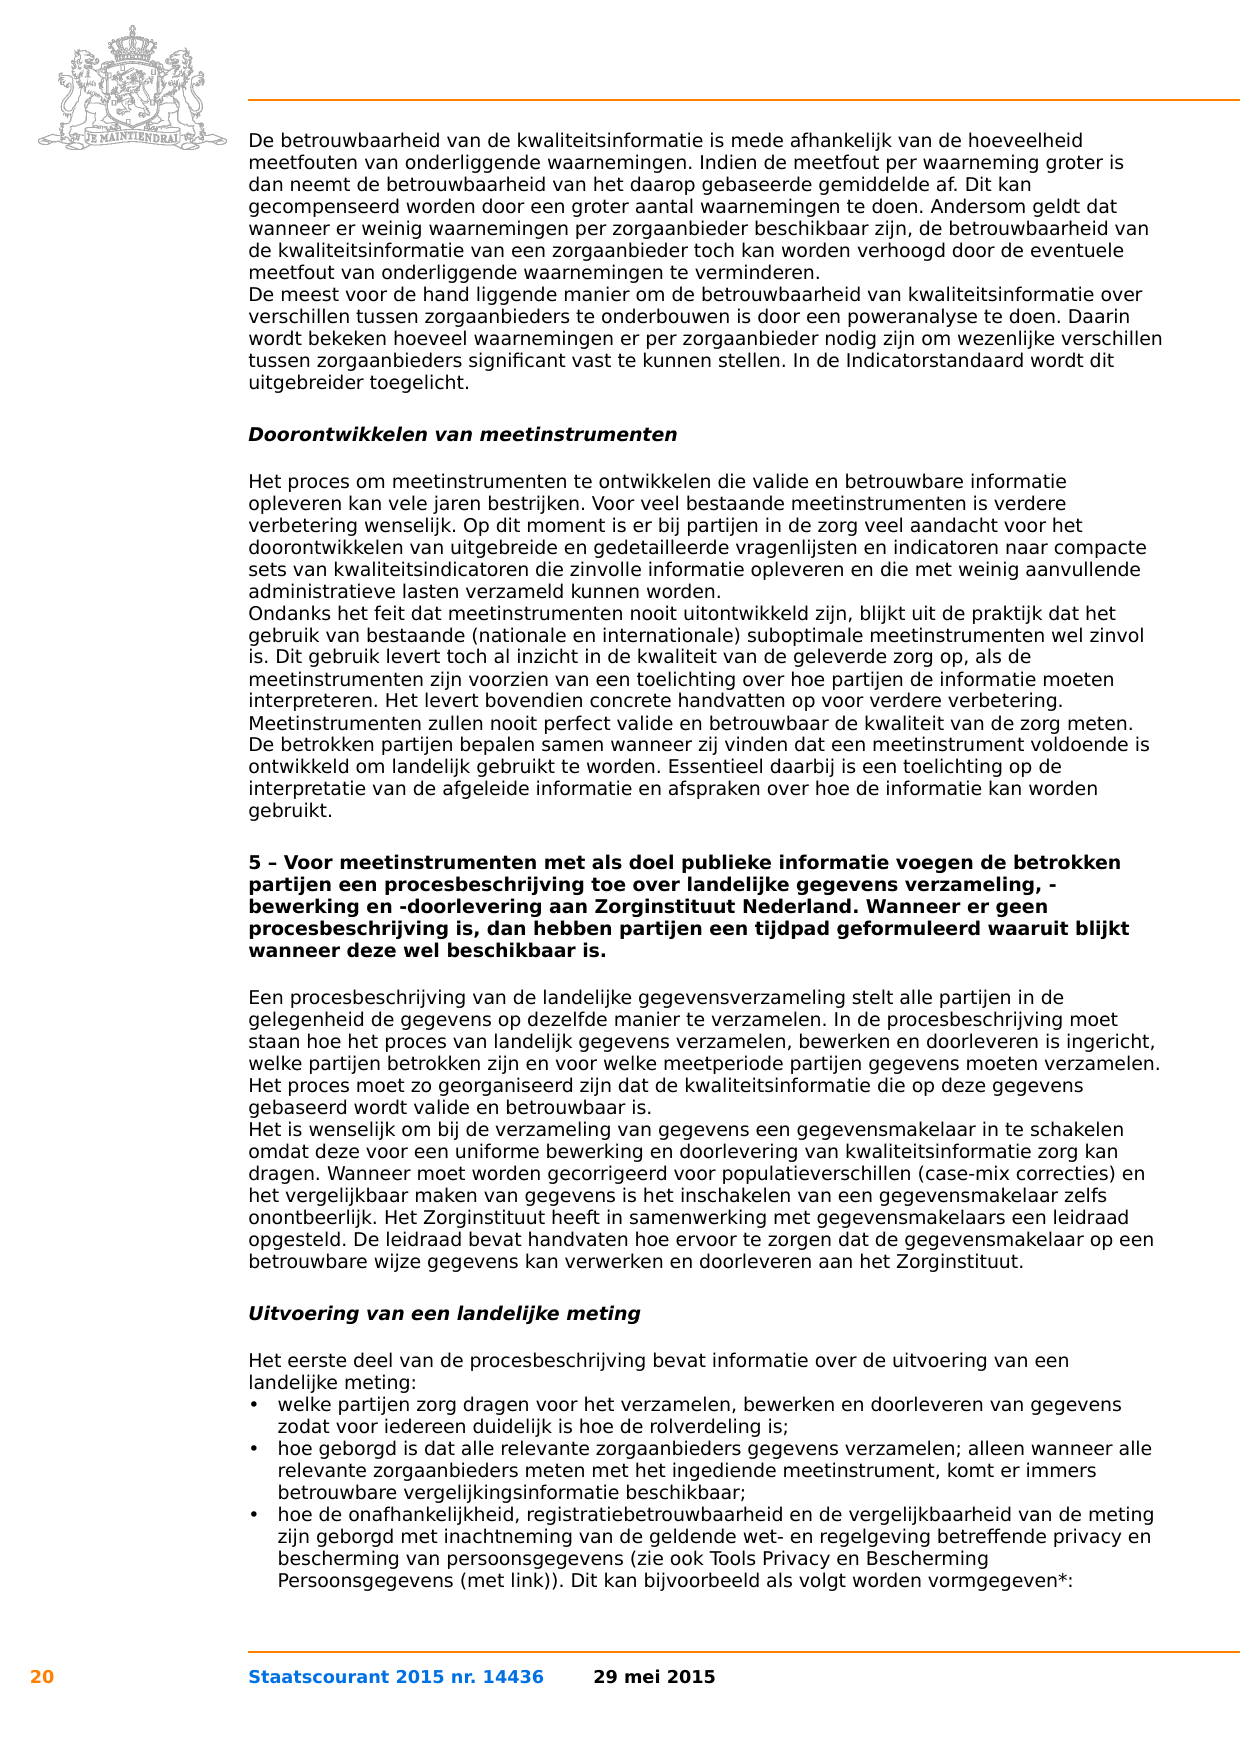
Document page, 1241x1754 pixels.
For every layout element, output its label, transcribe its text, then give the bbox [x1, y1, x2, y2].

text Het is wenselijk om bij de verzameling van gegevens een gegevensmakelaar in te schakelen omdat deze voor een uniforme bewerking en doorlevering van kwaliteitsinformatie zorg kan dragen. Wanneer moet worden gecorrigeerd voor populatieverschillen (case-mix correcties) en het vergelijkbaar maken van gegevens is het inschakelen van een gegevensmakelaar zelfs onontbeerlijk. Het Zorginstituut heeft in samenwerking met gegevensmakelaars een leidraad opgesteld. De leidraad bevat handvaten hoe ervoor te zorgen dat de gegevensmakelaar op een betrouwbare wijze gegevens kan verwerken en doorleveren aan het Zorginstituut. [248, 1119, 1163, 1273]
text Het proces om meetinstrumenten te ontwikkelen die valide en betrouwbare informatie opleveren kan vele jaren bestrijken. Voor veel bestaande meetinstrumenten is verdere verbetering wenselijk. Op dit moment is er bij partijen in de zorg veel aandacht voor het doorontwikkelen van uitgebreide en gedetailleerde vragenlijsten en indicatoren naar compacte sets van kwaliteitsindicatoren die zinvolle informatie opleveren en die met weinig aanvullende administratieve lasten verzameld kunnen worden. [248, 471, 1163, 602]
text Meetinstrumenten zullen nooit perfect valide en betrouwbaar de kwaliteit van de zorg meten. De betrokken partijen bepalen samen wanneer zij vinden dat een meetinstrument voldoende is ontwikkeld om landelijk gebruikt te worden. Essentieel daarbij is een toelichting op de interpretatie van de afgeleide informatie en afspraken over hoe de informatie kan worden gebruikt. [248, 712, 1163, 822]
text De meest voor de hand liggende manier om de betrouwbaarheid van kwaliteitsinformatie over verschillen tussen zorgaanbieders te onderbouwen is door een poweranalyse te doen. Daarin wordt bekeken hoeveel waarnemingen er per zorgaanbieder nodig zijn om wezenlijke verschillen tussen zorgaanbieders significant vast te kunnen stellen. In de Indicatorstandaard wordt dit uitgebreider toegelicht. [248, 284, 1163, 394]
picture [38, 25, 227, 150]
subtitle Uitvoering van een landelijke meting [248, 1303, 1163, 1325]
text • welke partijen zorg dragen voor het verzamelen, bewerken en doorleveren van gegevens zodat voor iedereen duidelijk is hoe de rolverdeling is; [248, 1394, 1163, 1438]
text • hoe geborgd is dat alle relevante zorgaanbieders gegevens verzamelen; alleen wanneer alle relevante zorgaanbieders meten met het ingediende meetinstrument, komt er immers betrouwbare vergelijkingsinformatie beschikbaar; [248, 1438, 1163, 1504]
text • hoe de onafhankelijkheid, registratiebetrouwbaarheid en de vergelijkbaarheid van de meting zijn geborgd met inachtneming van de geldende wet- en regelgeving betreffende privacy en bescherming van persoonsgegevens (zie ook Tools Privacy en Bescherming Persoonsgegevens (met link)). Dit kan bijvoorbeeld als volgt worden vormgegeven*: [248, 1504, 1163, 1592]
text Een procesbeschrijving van de landelijke gegevensverzameling stelt alle partijen in de gelegenheid de gegevens op dezelfde manier te verzamelen. In de procesbeschrijving moet staan hoe het proces van landelijk gegevens verzamelen, bewerken en doorleveren is ingericht, welke partijen betrokken zijn en voor welke meetperiode partijen gegevens moeten verzamelen. Het proces moet zo georganiseerd zijn dat de kwaliteitsinformatie die op deze gegevens gebaseerd wordt valide en betrouwbaar is. [248, 987, 1163, 1119]
text De betrouwbaarheid van de kwaliteitsinformatie is mede afhankelijk van de hoeveelheid meetfouten van onderliggende waarnemingen. Indien de meetfout per waarneming groter is dan neemt de betrouwbaarheid van het daarop gebaseerde gemiddelde af. Dit kan gecompenseerd worden door een groter aantal waarnemingen te doen. Andersom geldt dat wanneer er weinig waarnemingen per zorgaanbieder beschikbaar zijn, de betrouwbaarheid van de kwaliteitsinformatie van een zorgaanbieder toch kan worden verhoogd door de eventuele meetfout van onderliggende waarnemingen te verminderen. [248, 130, 1163, 284]
subtitle 5 – Voor meetinstrumenten met als doel publieke informatie voegen de betrokken partijen een procesbeschrijving toe over landelijke gegevens verzameling, -bewerking en -doorlevering aan Zorginstituut Nederland. Wanneer er geen procesbeschrijving is, dan hebben partijen een tijdpad geformuleerd waaruit blijkt wanneer deze wel beschikbaar is. [248, 852, 1163, 962]
text Ondanks het feit dat meetinstrumenten nooit uitontwikkeld zijn, blijkt uit de praktijk dat het gebruik van bestaande (nationale en internationale) suboptimale meetinstrumenten wel zinvol is. Dit gebruik levert toch al inzicht in de kwaliteit van de geleverde zorg op, als de meetinstrumenten zijn voorzien van een toelichting over hoe partijen de informatie moeten interpreteren. Het levert bovendien concrete handvatten op voor verdere verbetering. [248, 602, 1163, 712]
subtitle Doorontwikkelen van meetinstrumenten [248, 424, 1163, 446]
text Het eerste deel van de procesbeschrijving bevat informatie over de uitvoering van een landelijke meting: [248, 1350, 1163, 1394]
